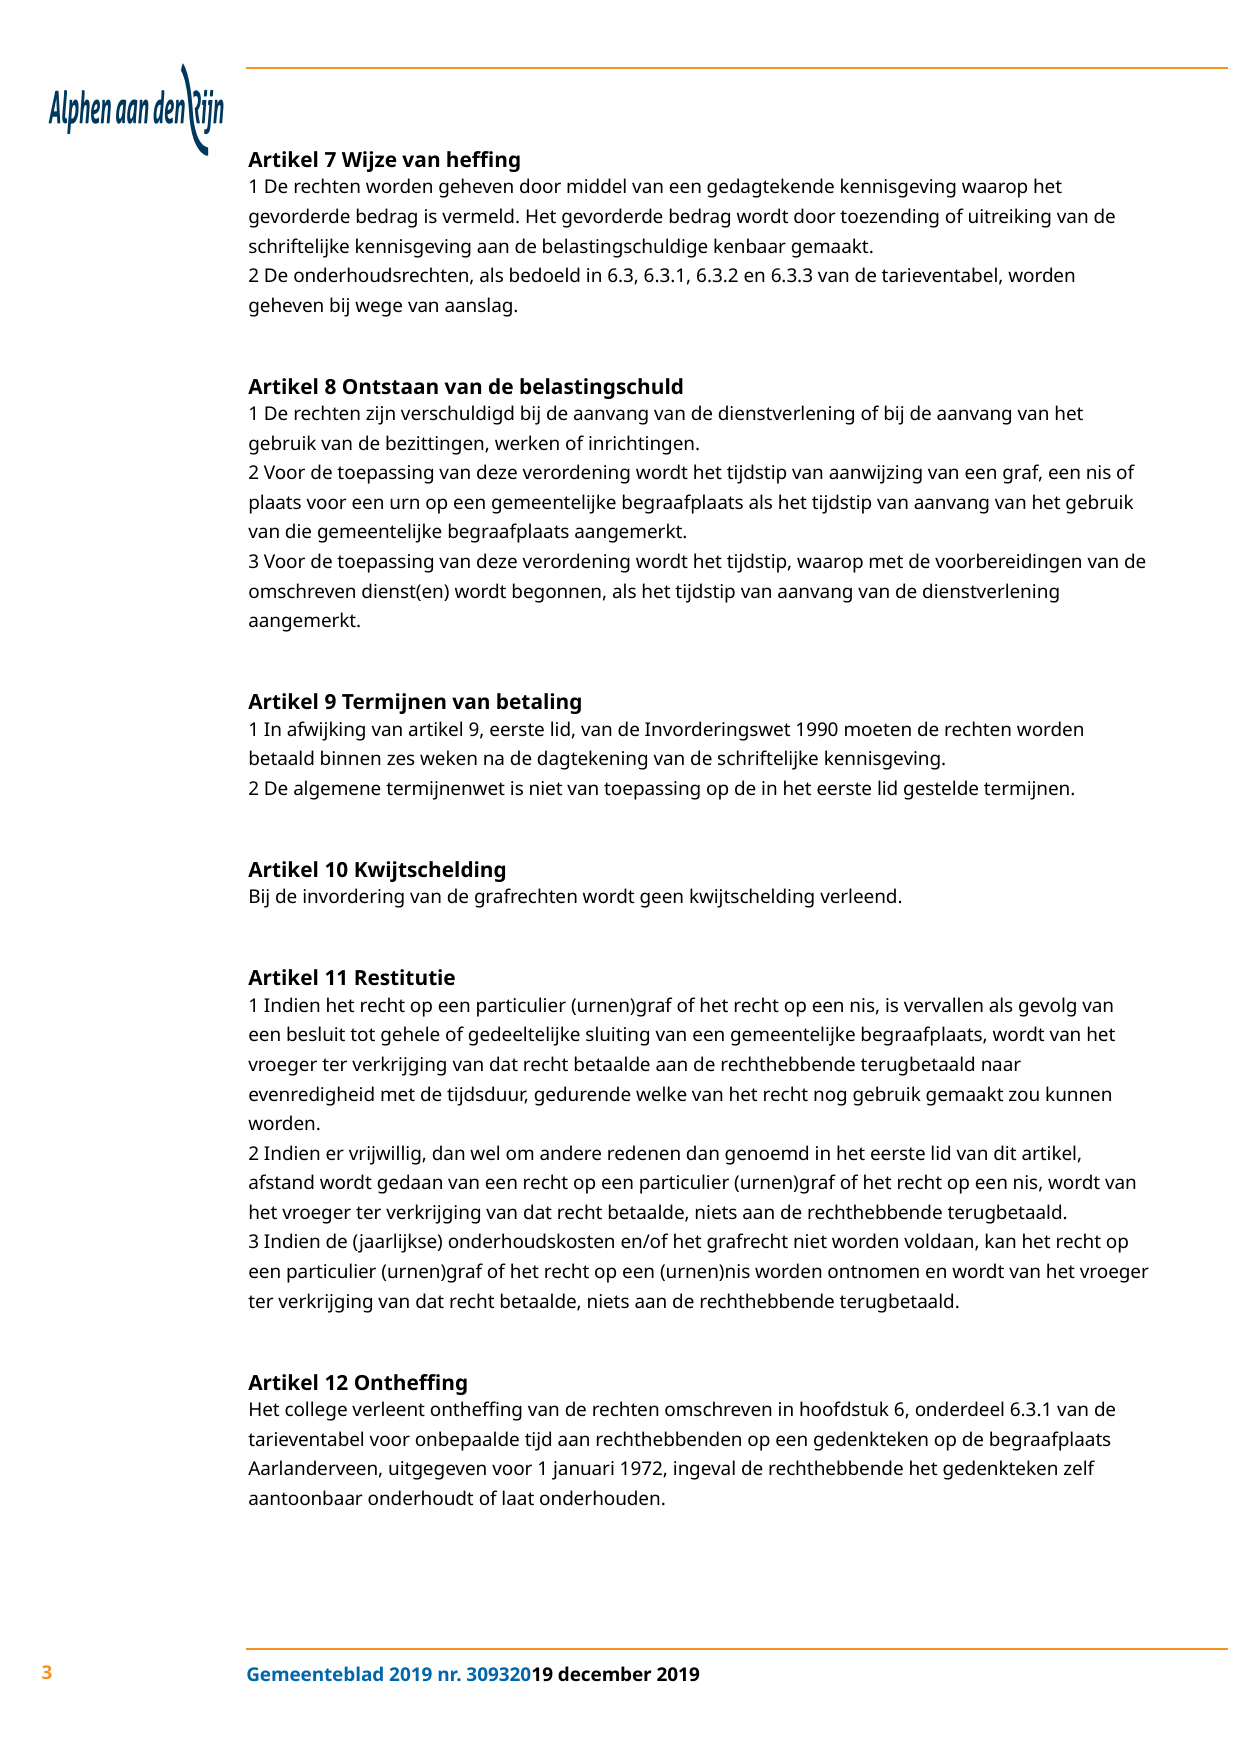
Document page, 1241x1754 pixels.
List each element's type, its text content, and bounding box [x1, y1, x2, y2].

text 2 De algemene termijnenwet is niet van toepassing op de in het eerste lid gestelde termijnen. [248, 775, 1152, 801]
text Artikel 10 Kwijtschelding [248, 855, 1152, 883]
text 1 In afwijking van artikel 9, eerste lid, van de Invorderingswet 1990 moeten de rechten worden betaald binnen zes weken na de dagtekening van de schriftelijke kennisgeving. [248, 716, 1152, 771]
text Het college verleent ontheffing van de rechten omschreven in hoofdstuk 6, onderdeel 6.3.1 van de tarieventabel voor onbepaalde tijd aan rechthebbenden op een gedenkteken op de begraafplaats Aarlanderveen, uitgegeven voor 1 januari 1972, ingeval de rechthebbende het gedenkteken zelf aantoonbaar onderhoudt of laat onderhouden. [248, 1396, 1152, 1511]
text 1 De rechten zijn verschuldigd bij de aanvang van de dienstverlening of bij de aanvang van het gebruik van de bezittingen, werken of inrichtingen. [248, 400, 1152, 456]
text Artikel 8 Ontstaan van de belastingschuld [248, 372, 1152, 400]
text 1 Indien het recht op een particulier (urnen)graf of het recht op een nis, is vervallen als gevolg van een besluit tot gehele of gedeeltelijke sluiting van een gemeentelijke begraafplaats, wordt van het vroeger ter verkrijging van dat recht betaalde aan de rechthebbende terugbetaald naar evenredigheid met de tijdsduur, gedurende welke van het recht nog gebruik gemaakt zou kunnen worden. [248, 992, 1152, 1136]
text 1 De rechten worden geheven door middel van een gedagtekende kennisgeving waarop het gevorderde bedrag is vermeld. Het gevorderde bedrag wordt door toezending of uitreiking van de schriftelijke kennisgeving aan de belastingschuldige kenbaar gemaakt. [248, 174, 1152, 258]
text 2 De onderhoudsrechten, als bedoeld in 6.3, 6.3.1, 6.3.2 en 6.3.3 van de tarieventabel, worden geheven bij wege van aanslag. [248, 262, 1152, 318]
text Bij de invordering van de grafrechten wordt geen kwijtschelding verleend. [248, 883, 1152, 909]
text 3 Indien de (jaarlijkse) onderhoudskosten en/of het grafrecht niet worden voldaan, kan het recht op een particulier (urnen)graf of het recht op een (urnen)nis worden ontnomen en wordt van het vroeger ter verkrijging van dat recht betaalde, niets aan de rechthebbende terugbetaald. [248, 1229, 1152, 1313]
text 2 Voor de toepassing van deze verordening wordt het tijdstip van aanwijzing van een graf, een nis of plaats voor een urn op een gemeentelijke begraafplaats als het tijdstip van aanvang van het gebruik van die gemeentelijke begraafplaats aangemerkt. [248, 459, 1152, 544]
text Artikel 9 Termijnen van betaling [248, 687, 1152, 716]
text Artikel 7 Wijze van heffing [248, 145, 1152, 174]
text 2 Indien er vrijwillig, dan wel om andere redenen dan genoemd in het eerste lid van dit artikel, afstand wordt gedaan van een recht op een particulier (urnen)graf of het recht op een nis, wordt van het vroeger ter verkrijging van dat recht betaalde, niets aan de rechthebbende terugbetaald. [248, 1140, 1152, 1225]
picture [41, 47, 231, 172]
text Artikel 12 Ontheffing [248, 1368, 1152, 1396]
text Artikel 11 Restitutie [248, 963, 1152, 992]
text 3 Voor de toepassing van deze verordening wordt het tijdstip, waarop met de voorbereidingen van de omschreven dienst(en) wordt begonnen, als het tijdstip van aanvang van de dienstverlening aangemerkt. [248, 548, 1152, 633]
